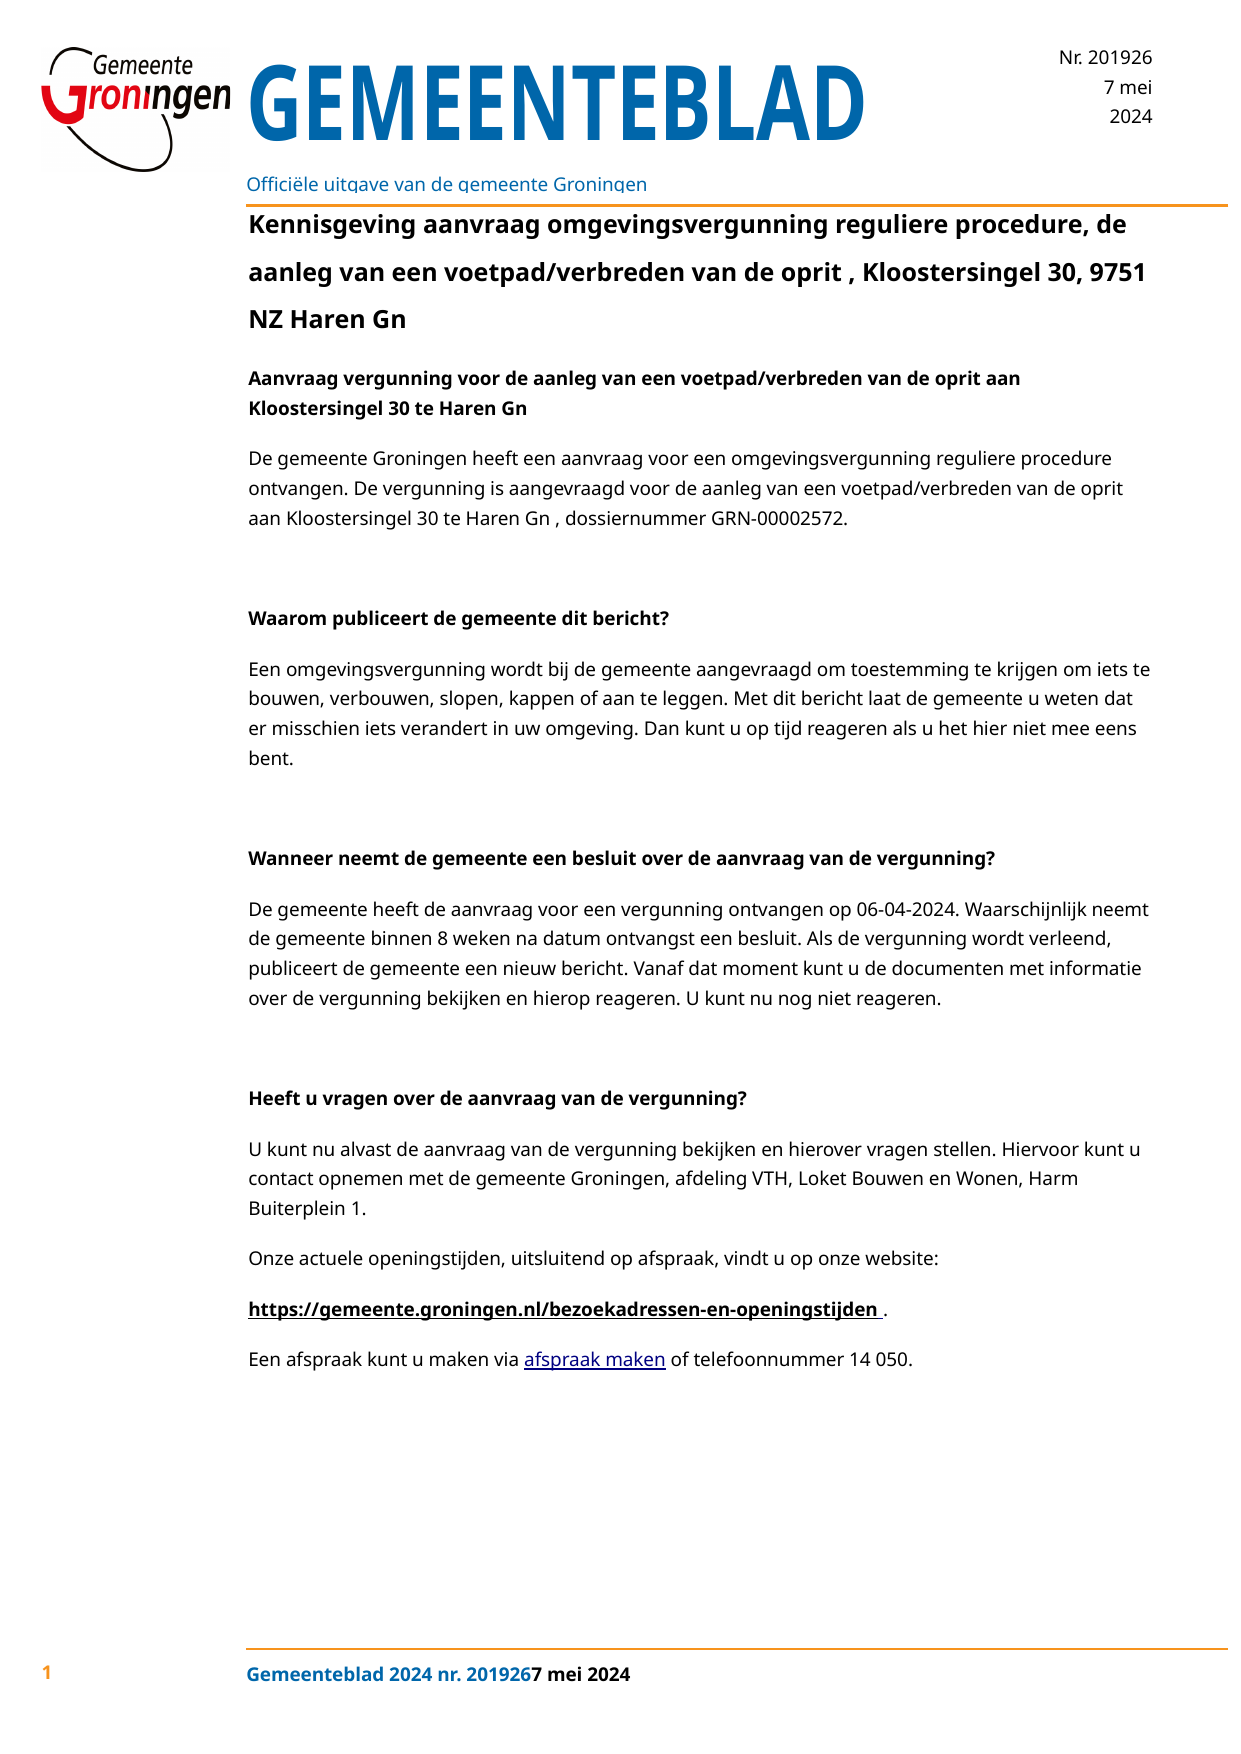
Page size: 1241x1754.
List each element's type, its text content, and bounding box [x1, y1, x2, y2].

text De gemeente heeft de aanvraag voor een vergunning ontvangen op 06-04-2024. Waarschijnlijk neemt de gemeente binnen 8 weken na datum ontvangst een besluit. Als de vergunning wordt verleend, publiceert de gemeente een nieuw bericht. Vanaf dat moment kunt u de documenten met informatie over de vergunning bekijken en hierop reageren. U kunt nu nog niet reageren. [248, 896, 1152, 1010]
text Onze actuele openingstijden, uitsluitend op afspraak, vindt u op onze website: [248, 1246, 1152, 1271]
text Een omgevingsvergunning wordt bij de gemeente aangevraagd om toestemming te krijgen om iets te bouwen, verbouwen, slopen, kappen of aan te leggen. Met dit bericht laat de gemeente u weten dat er misschien iets verandert in uw omgeving. Dan kunt u op tijd reageren als u het hier niet mee eens bent. [248, 656, 1152, 770]
text U kunt nu alvast de aanvraag van de vergunning bekijken en hierover vragen stellen. Hiervoor kunt u contact opnemen met de gemeente Groningen, afdeling VTH, Loket Bouwen en Wonen, Harm Buiterplein 1. [248, 1136, 1152, 1221]
text Wanneer neemt de gemeente een besluit over de aanvraag van de vergunning? [248, 846, 1152, 871]
text Heeft u vragen over de aanvraag van de vergunning? [248, 1086, 1152, 1111]
text De gemeente Groningen heeft een aanvraag voor een omgevingsvergunning reguliere procedure ontvangen. De vergunning is aangevraagd voor de aanleg van een voetpad/verbreden van de oprit aan Kloostersingel 30 te Haren Gn , dossiernummer GRN-00002572. [248, 446, 1152, 530]
text Kennisgeving aanvraag omgevingsvergunning reguliere procedure, de aanleg van een voetpad/verbreden van de oprit , Kloostersingel 30, 9751 NZ Haren Gn [248, 207, 1152, 336]
text Aanvraag vergunning voor de aanleg van een voetpad/verbreden van de oprit aan Kloostersingel 30 te Haren Gn [248, 366, 1152, 421]
text https://gemeente.groningen.nl/bezoekadressen-en-openingstijden . [248, 1296, 1152, 1322]
text Waarom publiceert de gemeente dit bericht? [248, 606, 1152, 631]
text Een afspraak kunt u maken via afspraak maken of telefoonnummer 14 050. [248, 1346, 1152, 1372]
picture [41, 47, 231, 172]
